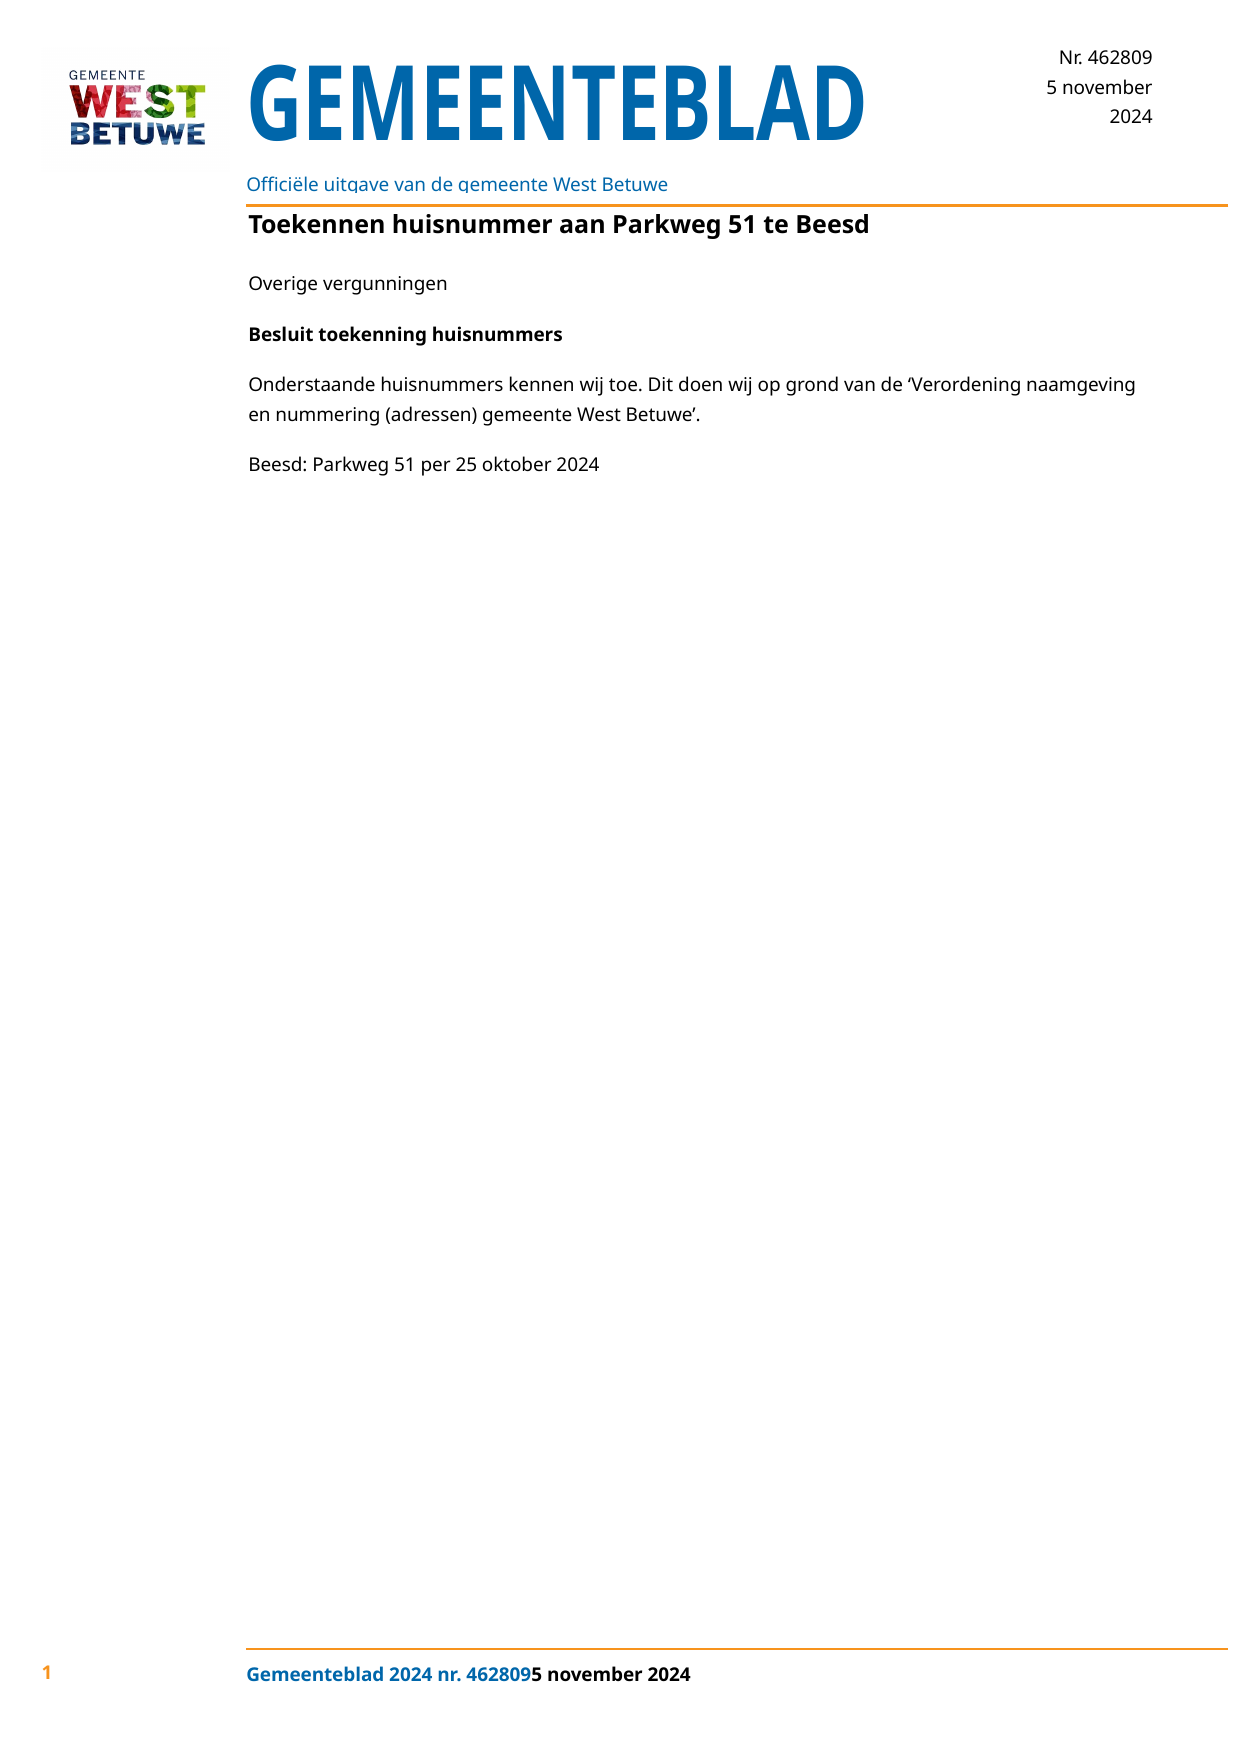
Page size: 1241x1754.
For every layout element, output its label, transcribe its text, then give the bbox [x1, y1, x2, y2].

text Onderstaande huisnummers kennen wij toe. Dit doen wij op grond van de ‘Verordening naamgeving en nummering (adressen) gemeente West Betuwe’. [248, 371, 1152, 426]
text Beesd: Parkweg 51 per 25 oktober 2024 [248, 451, 1152, 477]
picture [41, 47, 231, 172]
text Toekennen huisnummer aan Parkweg 51 te Beesd [248, 207, 1152, 241]
text Besluit toekenning huisnummers [248, 321, 1152, 346]
text Overige vergunningen [248, 270, 1152, 296]
